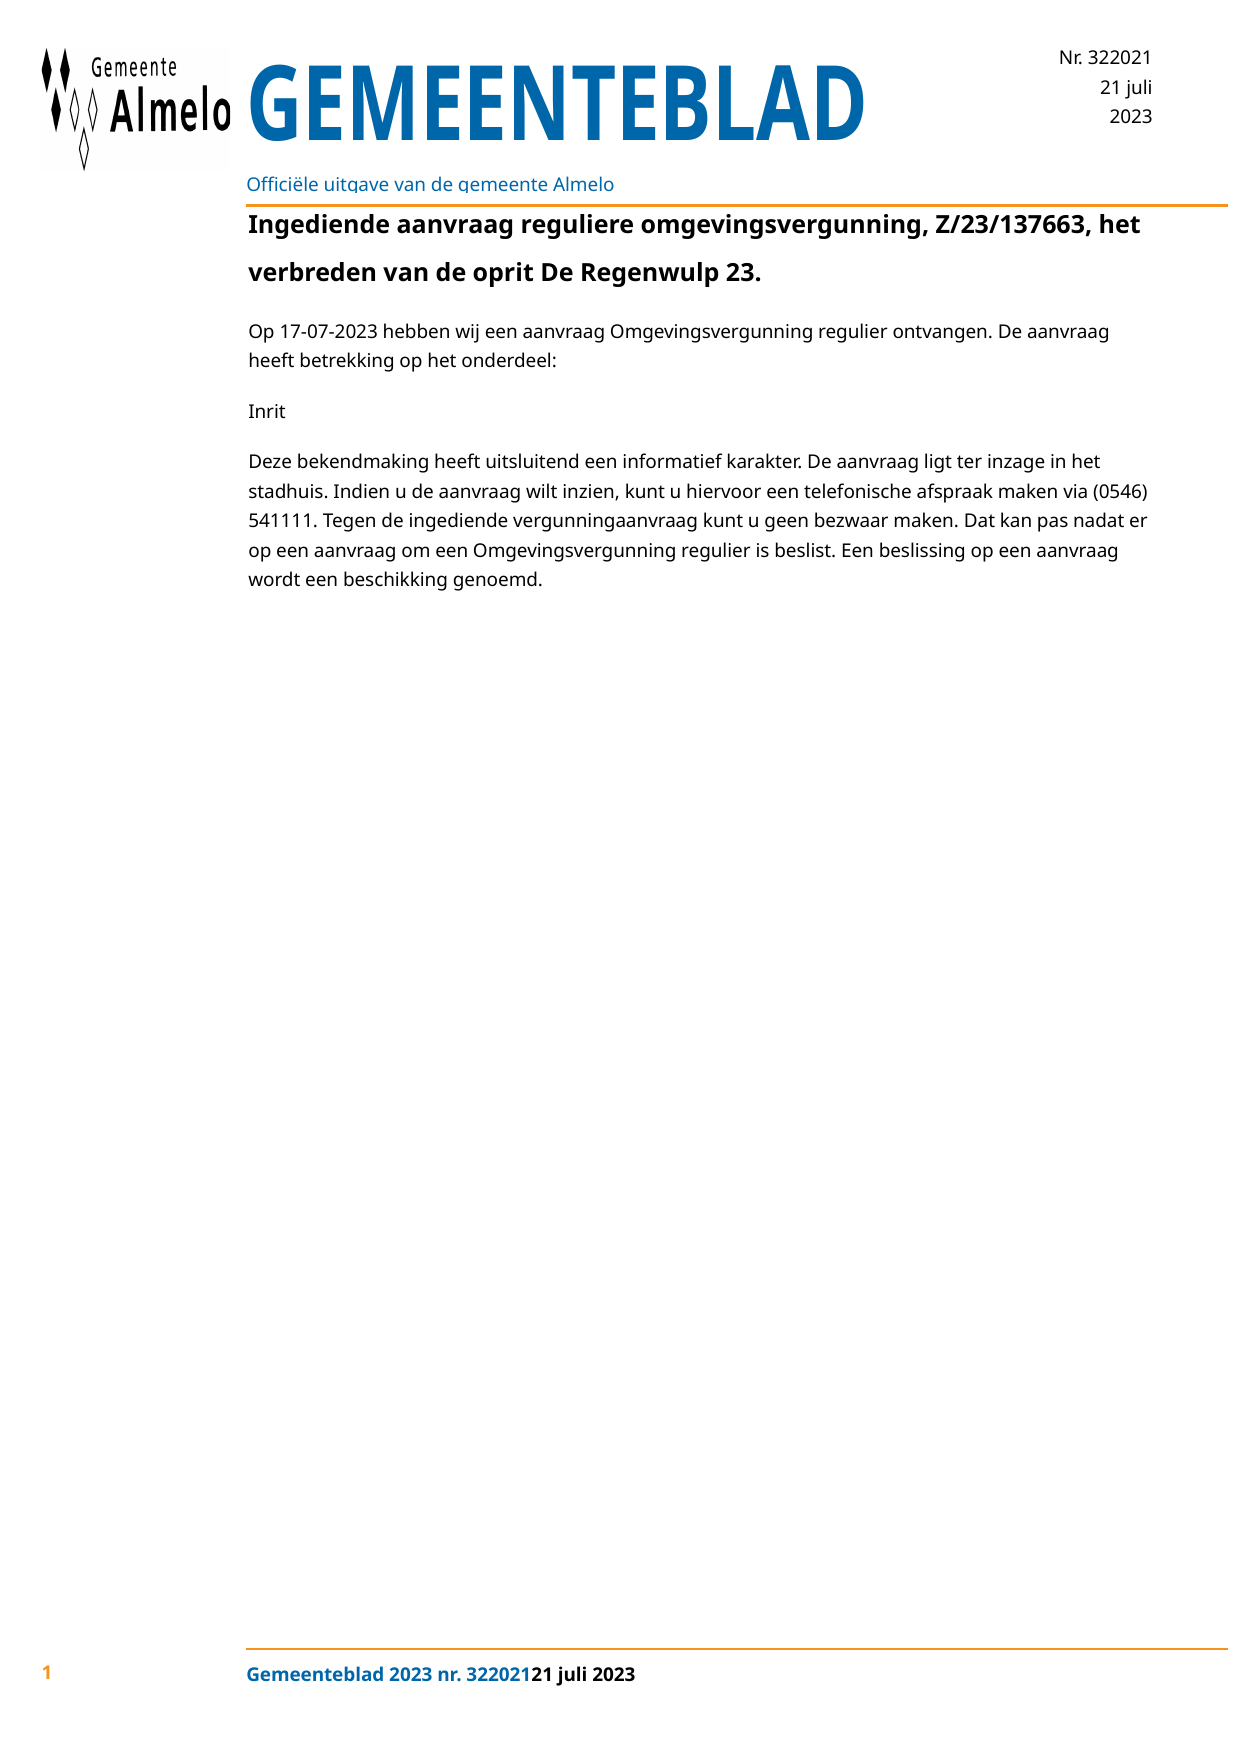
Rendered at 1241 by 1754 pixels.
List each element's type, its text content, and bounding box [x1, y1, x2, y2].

picture [41, 47, 231, 172]
text Deze bekendmaking heeft uitsluitend een informatief karakter. De aanvraag ligt ter inzage in het stadhuis. Indien u de aanvraag wilt inzien, kunt u hiervoor een telefonische afspraak maken via (0546) 541111. Tegen de ingediende vergunningaanvraag kunt u geen bezwaar maken. Dat kan pas nadat er op een aanvraag om een Omgevingsvergunning regulier is beslist. Een beslissing op een aanvraag wordt een beschikking genoemd. [248, 448, 1152, 592]
text Ingediende aanvraag reguliere omgevingsvergunning, Z/23/137663, het verbreden van de oprit De Regenwulp 23. [248, 207, 1152, 288]
text Inrit [248, 398, 1152, 424]
text Op 17-07-2023 hebben wij een aanvraag Omgevingsvergunning regulier ontvangen. De aanvraag heeft betrekking op het onderdeel: [248, 318, 1152, 373]
